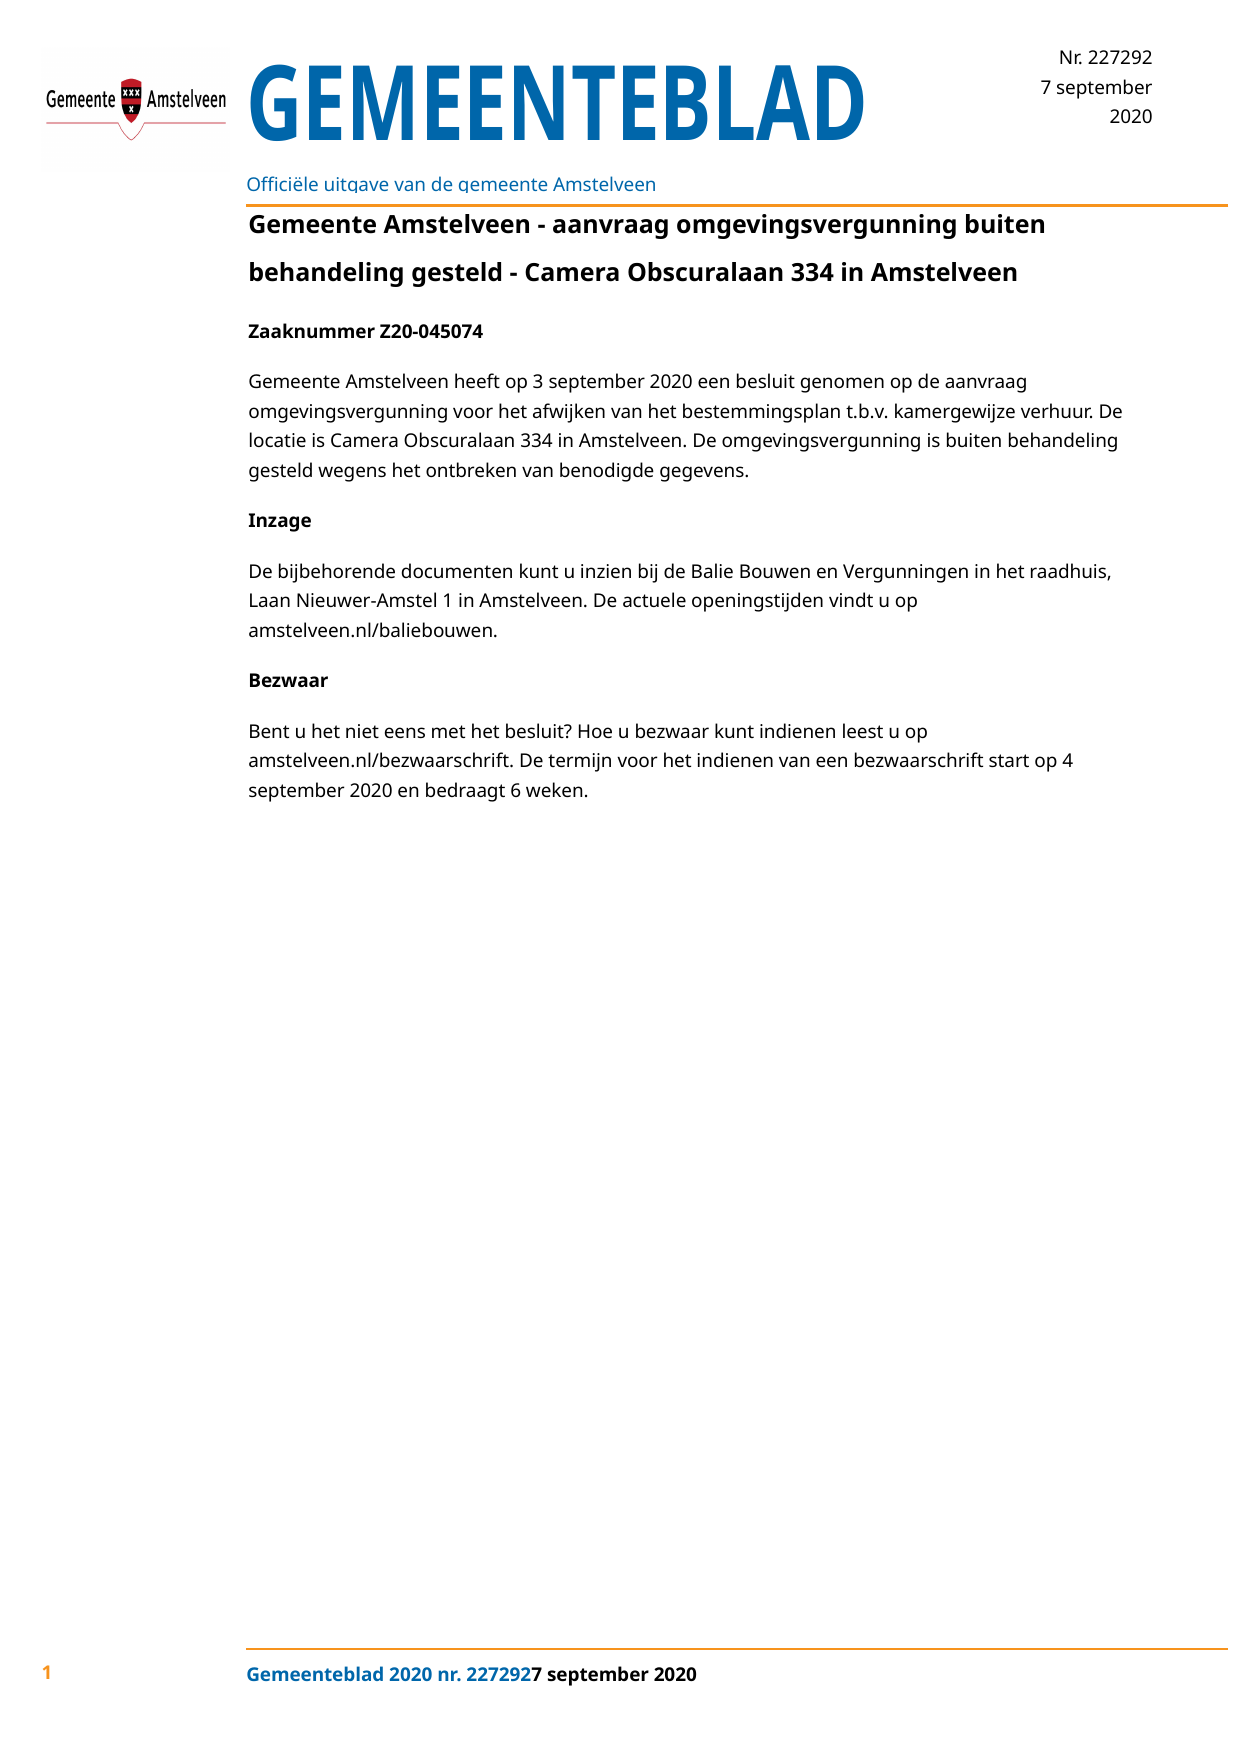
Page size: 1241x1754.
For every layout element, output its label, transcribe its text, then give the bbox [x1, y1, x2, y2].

text Gemeente Amstelveen heeft op 3 september 2020 een besluit genomen op de aanvraag omgevingsvergunning voor het afwijken van het bestemmingsplan t.b.v. kamergewijze verhuur. De locatie is Camera Obscuralaan 334 in Amstelveen. De omgevingsvergunning is buiten behandeling gesteld wegens het ontbreken van benodigde gegevens. [248, 368, 1152, 483]
text De bijbehorende documenten kunt u inzien bij de Balie Bouwen en Vergunningen in het raadhuis, Laan Nieuwer-Amstel 1 in Amstelveen. De actuele openingstijden vindt u op amstelveen.nl/baliebouwen. [248, 558, 1152, 643]
text Inzage [248, 507, 1152, 533]
text Gemeente Amstelveen - aanvraag omgevingsvergunning buiten behandeling gesteld - Camera Obscuralaan 334 in Amstelveen [248, 207, 1152, 288]
text Bezwaar [248, 667, 1152, 693]
picture [41, 47, 231, 172]
text Zaaknummer Z20-045074 [248, 318, 1152, 344]
text Bent u het niet eens met het besluit? Hoe u bezwaar kunt indienen leest u op amstelveen.nl/bezwaarschrift. De termijn voor het indienen van een bezwaarschrift start op 4 september 2020 en bedraagt 6 weken. [248, 718, 1152, 803]
